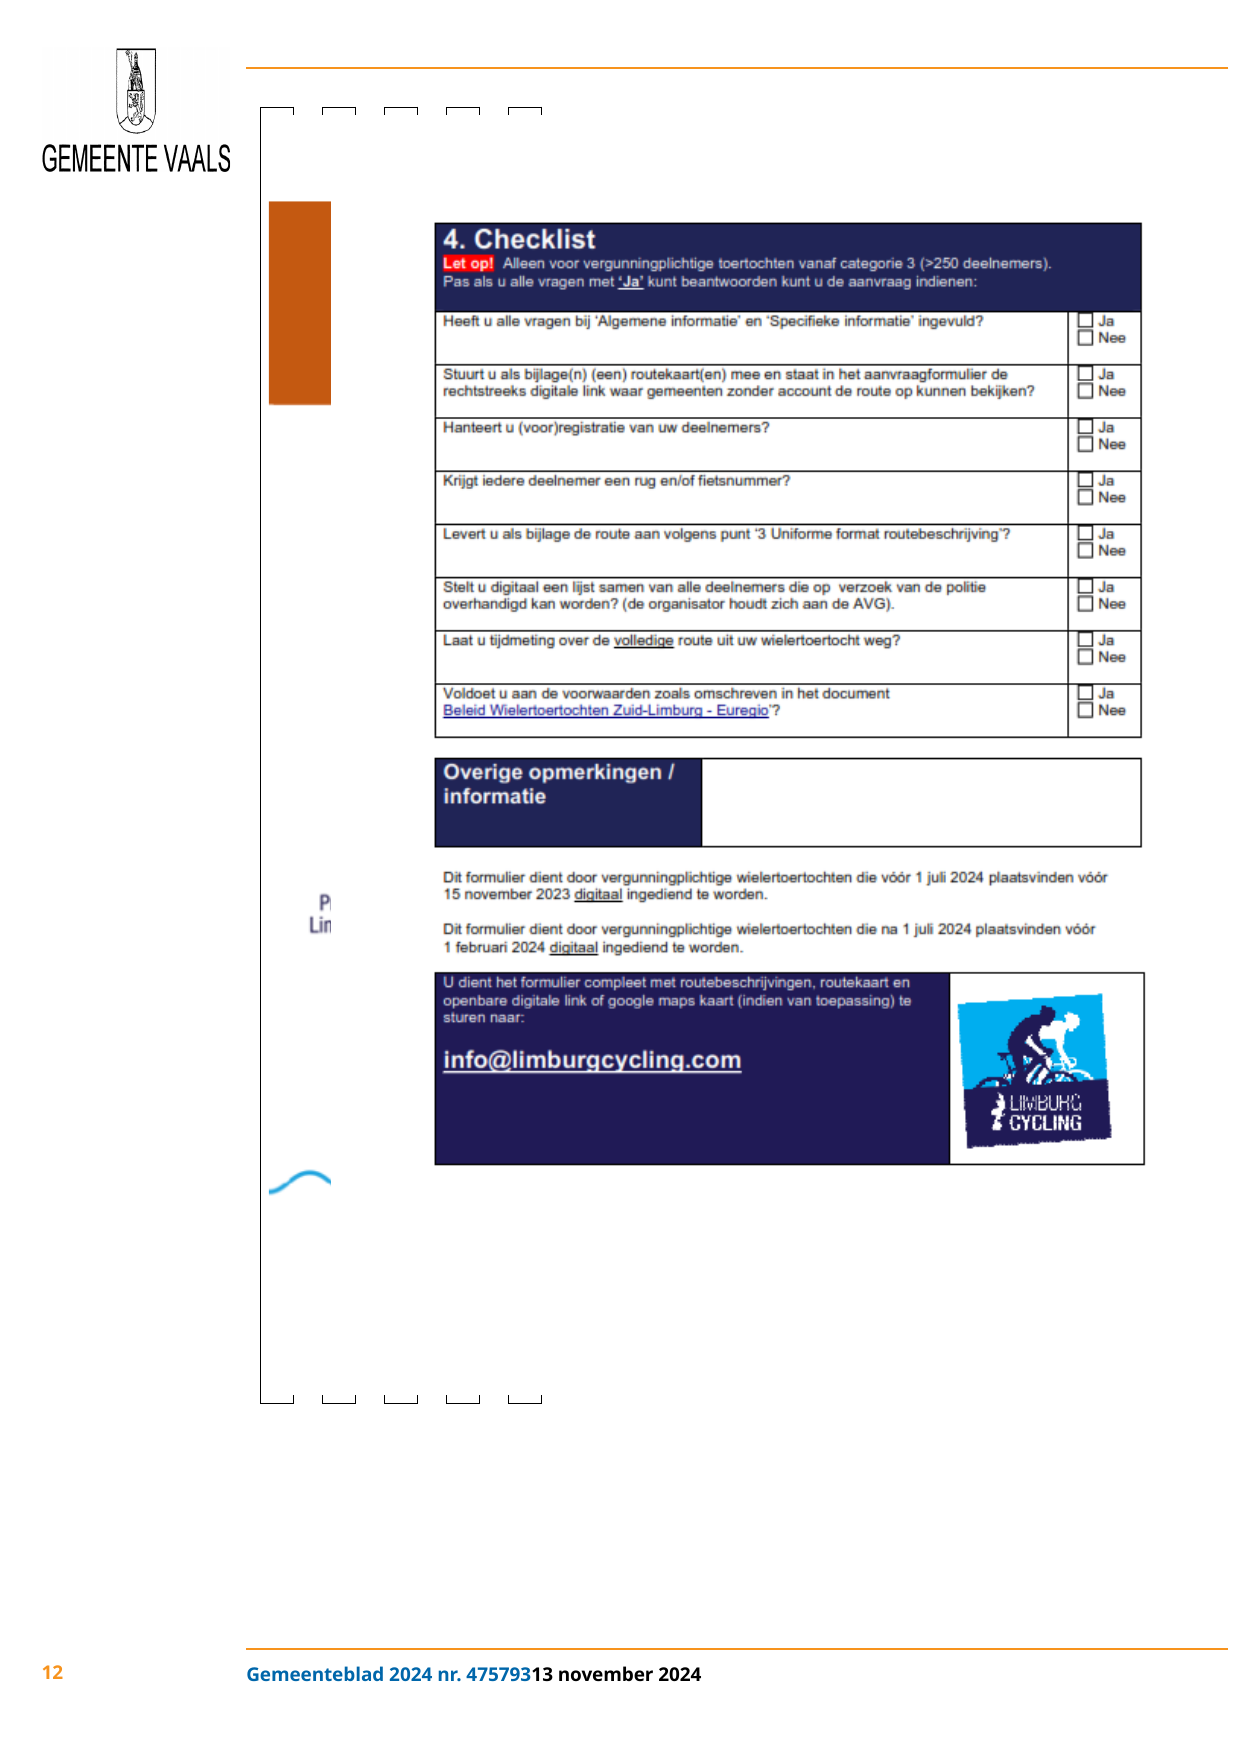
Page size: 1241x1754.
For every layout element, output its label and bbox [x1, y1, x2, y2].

picture [268, 115, 1240, 1395]
picture [41, 47, 231, 172]
